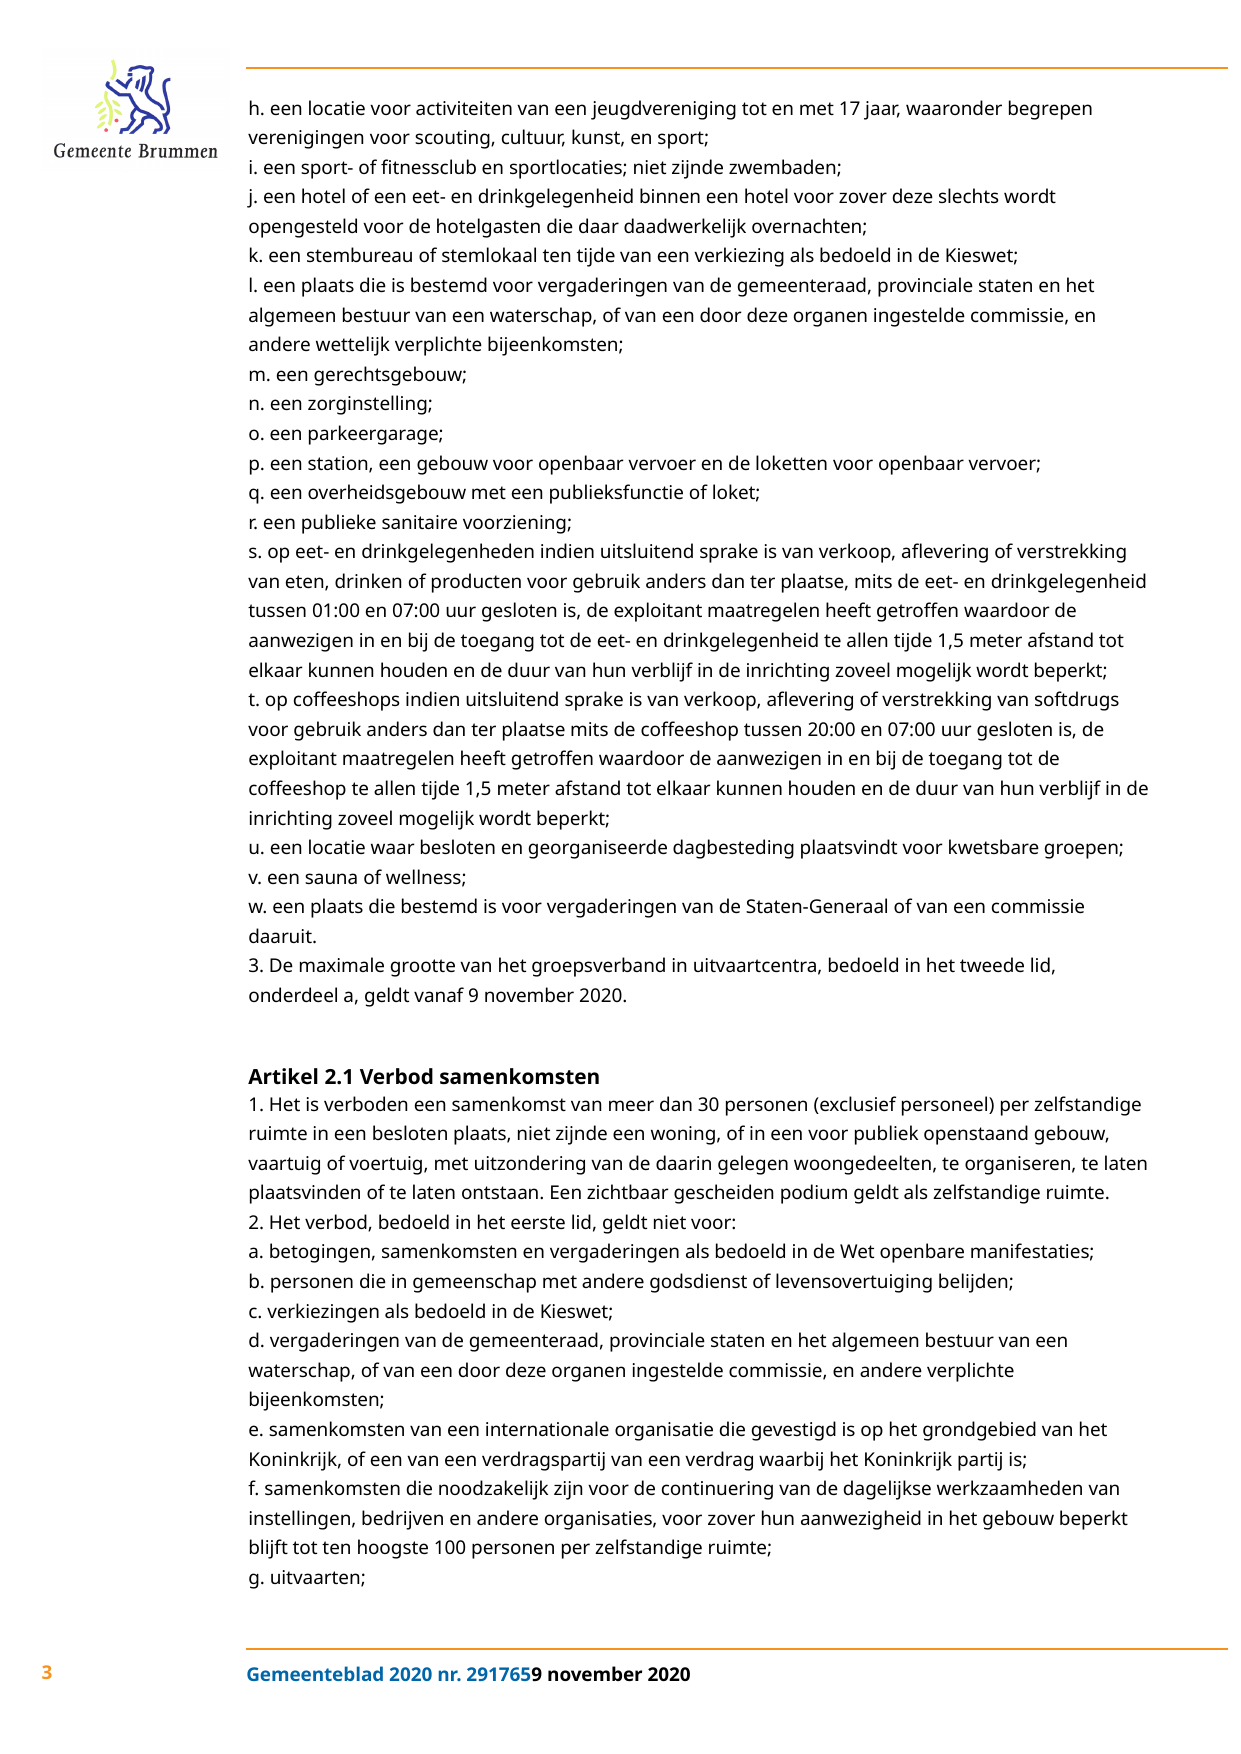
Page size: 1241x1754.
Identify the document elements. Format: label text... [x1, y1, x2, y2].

text r. een publieke sanitaire voorziening; [248, 509, 1152, 535]
text 3. De maximale grootte van het groepsverband in uitvaartcentra, bedoeld in het tweede lid, onderdeel a, geldt vanaf 9 november 2020. [248, 953, 1152, 1008]
text g. uitvaarten; [248, 1564, 1152, 1590]
text l. een plaats die is bestemd voor vergaderingen van de gemeenteraad, provinciale staten en het algemeen bestuur van een waterschap, of van een door deze organen ingestelde commissie, en andere wettelijk verplichte bijeenkomsten; [248, 272, 1152, 357]
text p. een station, een gebouw voor openbaar vervoer en de loketten voor openbaar vervoer; [248, 450, 1152, 476]
text 2. Het verbod, bedoeld in het eerste lid, geldt niet voor: [248, 1209, 1152, 1235]
text 1. Het is verboden een samenkomst van meer dan 30 personen (exclusief personeel) per zelfstandige ruimte in een besloten plaats, niet zijnde een woning, of in een voor publiek openstaand gebouw, vaartuig of voertuig, met uitzondering van de daarin gelegen woongedeelten, te organiseren, te laten plaatsvinden of te laten ontstaan. Een zichtbaar gescheiden podium geldt als zelfstandige ruimte. [248, 1091, 1152, 1205]
text d. vergaderingen van de gemeenteraad, provinciale staten en het algemeen bestuur van een waterschap, of van een door deze organen ingestelde commissie, en andere verplichte bijeenkomsten; [248, 1327, 1152, 1412]
text c. verkiezingen als bedoeld in de Kieswet; [248, 1298, 1152, 1323]
text i. een sport- of fitnessclub en sportlocaties; niet zijnde zwembaden; [248, 154, 1152, 180]
text e. samenkomsten van een internationale organisatie die gevestigd is op het grondgebied van het Koninkrijk, of een van een verdragspartij van een verdrag waarbij het Koninkrijk partij is; [248, 1416, 1152, 1471]
text k. een stembureau of stemlokaal ten tijde van een verkiezing als bedoeld in de Kieswet; [248, 243, 1152, 268]
text s. op eet- en drinkgelegenheden indien uitsluitend sprake is van verkoop, aflevering of verstrekking van eten, drinken of producten voor gebruik anders dan ter plaatse, mits de eet- en drinkgelegenheid tussen 01:00 en 07:00 uur gesloten is, de exploitant maatregelen heeft getroffen waardoor de aanwezigen in en bij de toegang tot de eet- en drinkgelegenheid te allen tijde 1,5 meter afstand tot elkaar kunnen houden en de duur van hun verblijf in de inrichting zoveel mogelijk wordt beperkt; [248, 538, 1152, 683]
text Artikel 2.1 Verbod samenkomsten [248, 1062, 1152, 1091]
text m. een gerechtsgebouw; [248, 361, 1152, 387]
text f. samenkomsten die noodzakelijk zijn voor de continuering van de dagelijkse werkzaamheden van instellingen, bedrijven en andere organisaties, voor zover hun aanwezigheid in het gebouw beperkt blijft tot ten hoogste 100 personen per zelfstandige ruimte; [248, 1475, 1152, 1560]
text n. een zorginstelling; [248, 391, 1152, 416]
text o. een parkeergarage; [248, 420, 1152, 446]
text q. een overheidsgebouw met een publieksfunctie of loket; [248, 479, 1152, 505]
text j. een hotel of een eet- en drinkgelegenheid binnen een hotel voor zover deze slechts wordt opengesteld voor de hotelgasten die daar daadwerkelijk overnachten; [248, 183, 1152, 239]
text u. een locatie waar besloten en georganiseerde dagbesteding plaatsvindt voor kwetsbare groepen; [248, 834, 1152, 860]
picture [41, 47, 231, 172]
text b. personen die in gemeenschap met andere godsdienst of levensovertuiging belijden; [248, 1268, 1152, 1294]
text w. een plaats die bestemd is voor vergaderingen van de Staten-Generaal of van een commissie daaruit. [248, 893, 1152, 949]
text a. betogingen, samenkomsten en vergaderingen als bedoeld in de Wet openbare manifestaties; [248, 1239, 1152, 1264]
text v. een sauna of wellness; [248, 864, 1152, 890]
text h. een locatie voor activiteiten van een jeugdvereniging tot en met 17 jaar, waaronder begrepen verenigingen voor scouting, cultuur, kunst, en sport; [248, 95, 1152, 150]
text t. op coffeeshops indien uitsluitend sprake is van verkoop, aflevering of verstrekking van softdrugs voor gebruik anders dan ter plaatse mits de coffeeshop tussen 20:00 en 07:00 uur gesloten is, de exploitant maatregelen heeft getroffen waardoor de aanwezigen in en bij de toegang tot de coffeeshop te allen tijde 1,5 meter afstand tot elkaar kunnen houden en de duur van hun verblijf in de inrichting zoveel mogelijk wordt beperkt; [248, 686, 1152, 831]
